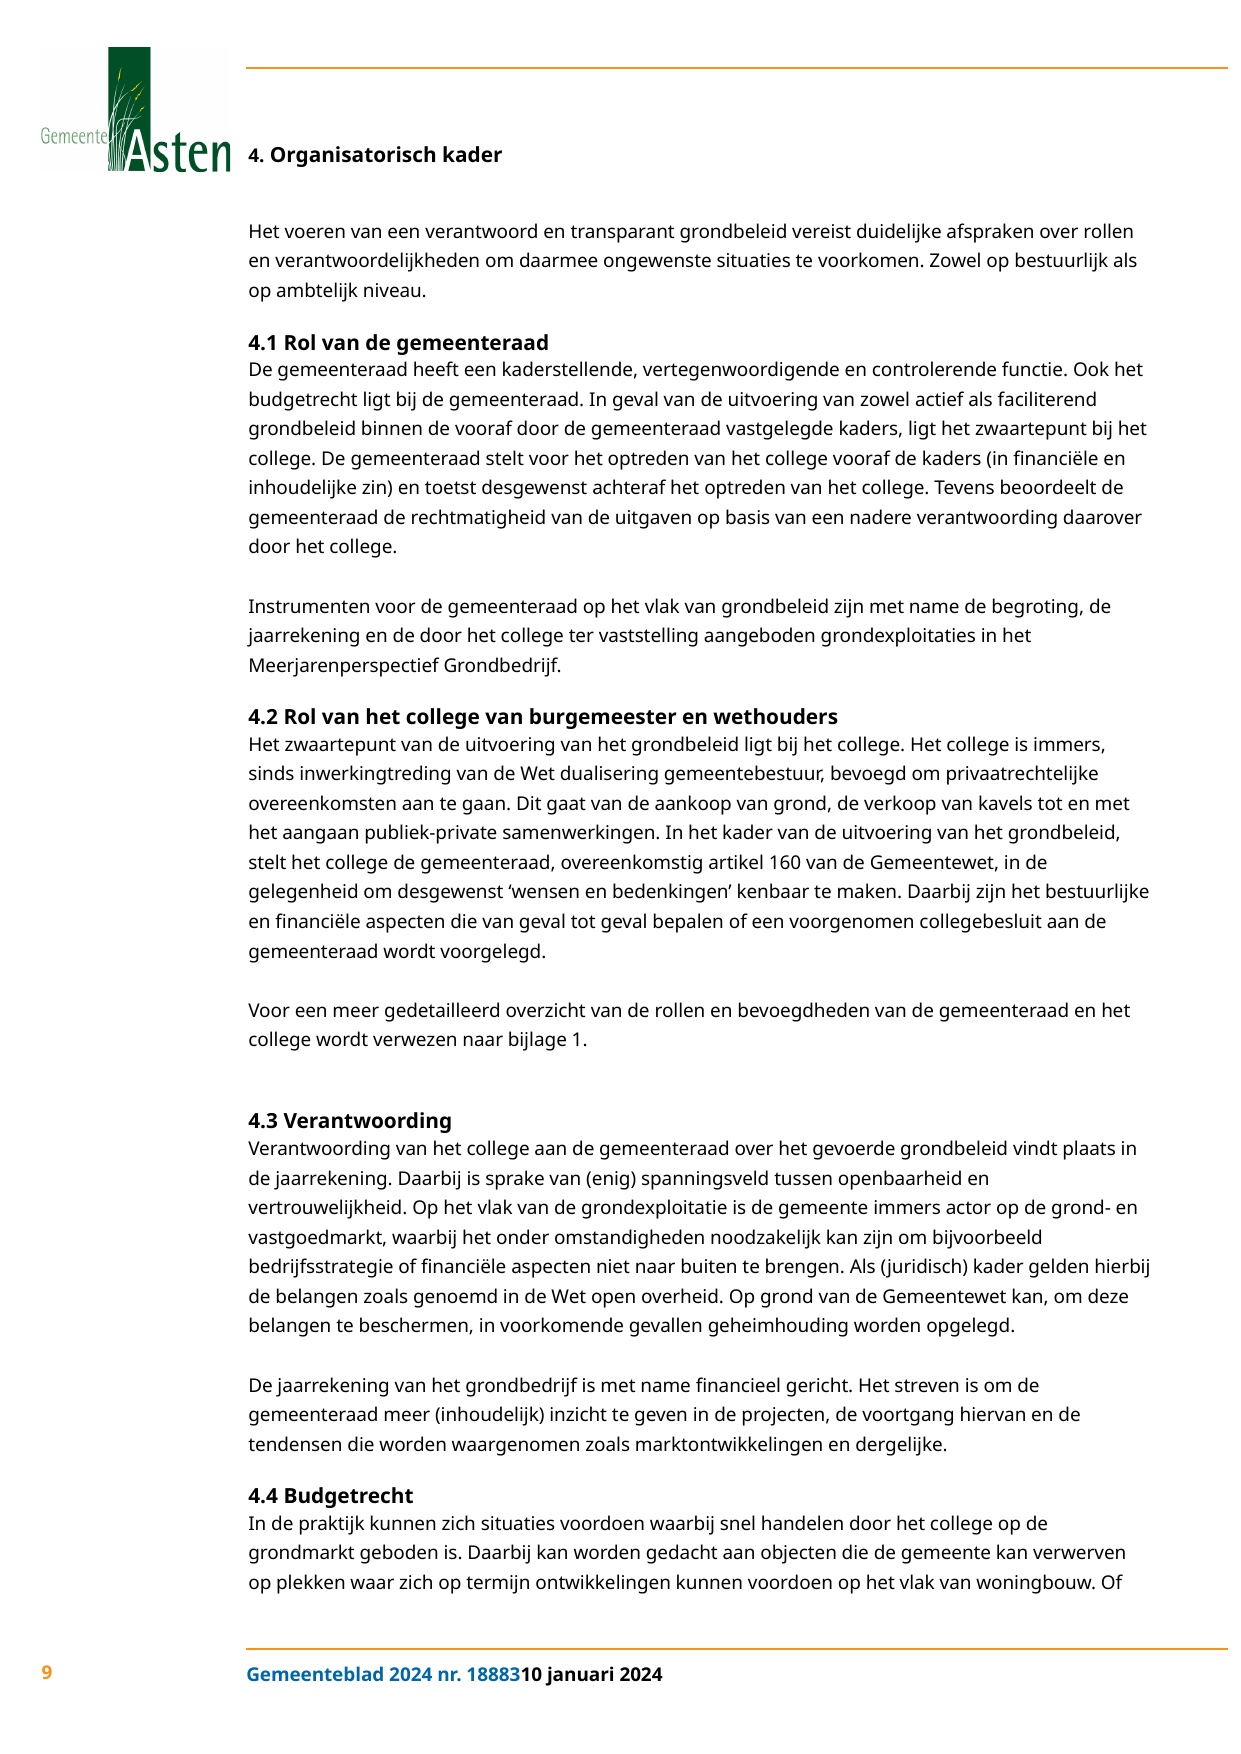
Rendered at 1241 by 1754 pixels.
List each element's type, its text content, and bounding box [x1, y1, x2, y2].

text Voor een meer gedetailleerd overzicht van de rollen en bevoegdheden van de gemeenteraad en het college wordt verwezen naar bijlage 1. [248, 997, 1152, 1052]
text De gemeenteraad heeft een kaderstellende, vertegenwoordigende en controlerende functie. Ook het budgetrecht ligt bij de gemeenteraad. In geval van de uitvoering van zowel actief als faciliterend grondbeleid binnen de vooraf door de gemeenteraad vastgelegde kaders, ligt het zwaartepunt bij het college. De gemeenteraad stelt voor het optreden van het college vooraf de kaders (in financiële en inhoudelijke zin) en toetst desgewenst achteraf het optreden van het college. Tevens beoordeelt de gemeenteraad de rechtmatigheid van de uitgaven op basis van een nadere verantwoording daarover door het college. [248, 356, 1152, 559]
text 4.4 Budgetrecht [248, 1481, 1152, 1510]
picture [41, 47, 231, 172]
text Het voeren van een verantwoord en transparant grondbeleid vereist duidelijke afspraken over rollen en verantwoordelijkheden om daarmee ongewenste situaties te voorkomen. Zowel op bestuurlijk als op ambtelijk niveau. [248, 218, 1152, 303]
text 4.3 Verantwoording [248, 1107, 1152, 1135]
text 4.2 Rol van het college van burgemeester en wethouders [248, 702, 1152, 731]
text Het zwaartepunt van de uitvoering van het grondbeleid ligt bij het college. Het college is immers, sinds inwerkingtreding van de Wet dualisering gemeentebestuur, bevoegd om privaatrechtelijke overeenkomsten aan te gaan. Dit gaat van de aankoop van grond, de verkoop van kavels tot en met het aangaan publiek-private samenwerkingen. In het kader van de uitvoering van het grondbeleid, stelt het college de gemeenteraad, overeenkomstig artikel 160 van de Gemeentewet, in de gelegenheid om desgewenst ‘wensen en bedenkingen’ kenbaar te maken. Daarbij zijn het bestuurlijke en financiële aspecten die van geval tot geval bepalen of een voorgenomen collegebesluit aan de gemeenteraad wordt voorgelegd. [248, 731, 1152, 964]
text In de praktijk kunnen zich situaties voordoen waarbij snel handelen door het college op de grondmarkt geboden is. Daarbij kan worden gedacht aan objecten die de gemeente kan verwerven op plekken waar zich op termijn ontwikkelingen kunnen voordoen op het vlak van woningbouw. Of [248, 1510, 1152, 1595]
text De jaarrekening van het grondbedrijf is met name financieel gericht. Het streven is om de gemeenteraad meer (inhoudelijk) inzicht te geven in de projecten, de voortgang hiervan en de tendensen die worden waargenomen zoals marktontwikkelingen en dergelijke. [248, 1372, 1152, 1457]
text Instrumenten voor de gemeenteraad op het vlak van grondbeleid zijn met name de begroting, de jaarrekening en de door het college ter vaststelling aangeboden grondexploitaties in het Meerjarenperspectief Grondbedrijf. [248, 593, 1152, 678]
text Verantwoording van het college aan de gemeenteraad over het gevoerde grondbeleid vindt plaats in de jaarrekening. Daarbij is sprake van (enig) spanningsveld tussen openbaarheid en vertrouwelijkheid. Op het vlak van de grondexploitatie is de gemeente immers actor op de grond- en vastgoedmarkt, waarbij het onder omstandigheden noodzakelijk kan zijn om bijvoorbeeld bedrijfsstrategie of financiële aspecten niet naar buiten te brengen. Als (juridisch) kader gelden hierbij de belangen zoals genoemd in de Wet open overheid. Op grond van de Gemeentewet kan, om deze belangen te beschermen, in voorkomende gevallen geheimhouding worden opgelegd. [248, 1135, 1152, 1338]
text 4. Organisatorisch kader [248, 140, 1152, 169]
text 4.1 Rol van de gemeenteraad [248, 328, 1152, 356]
